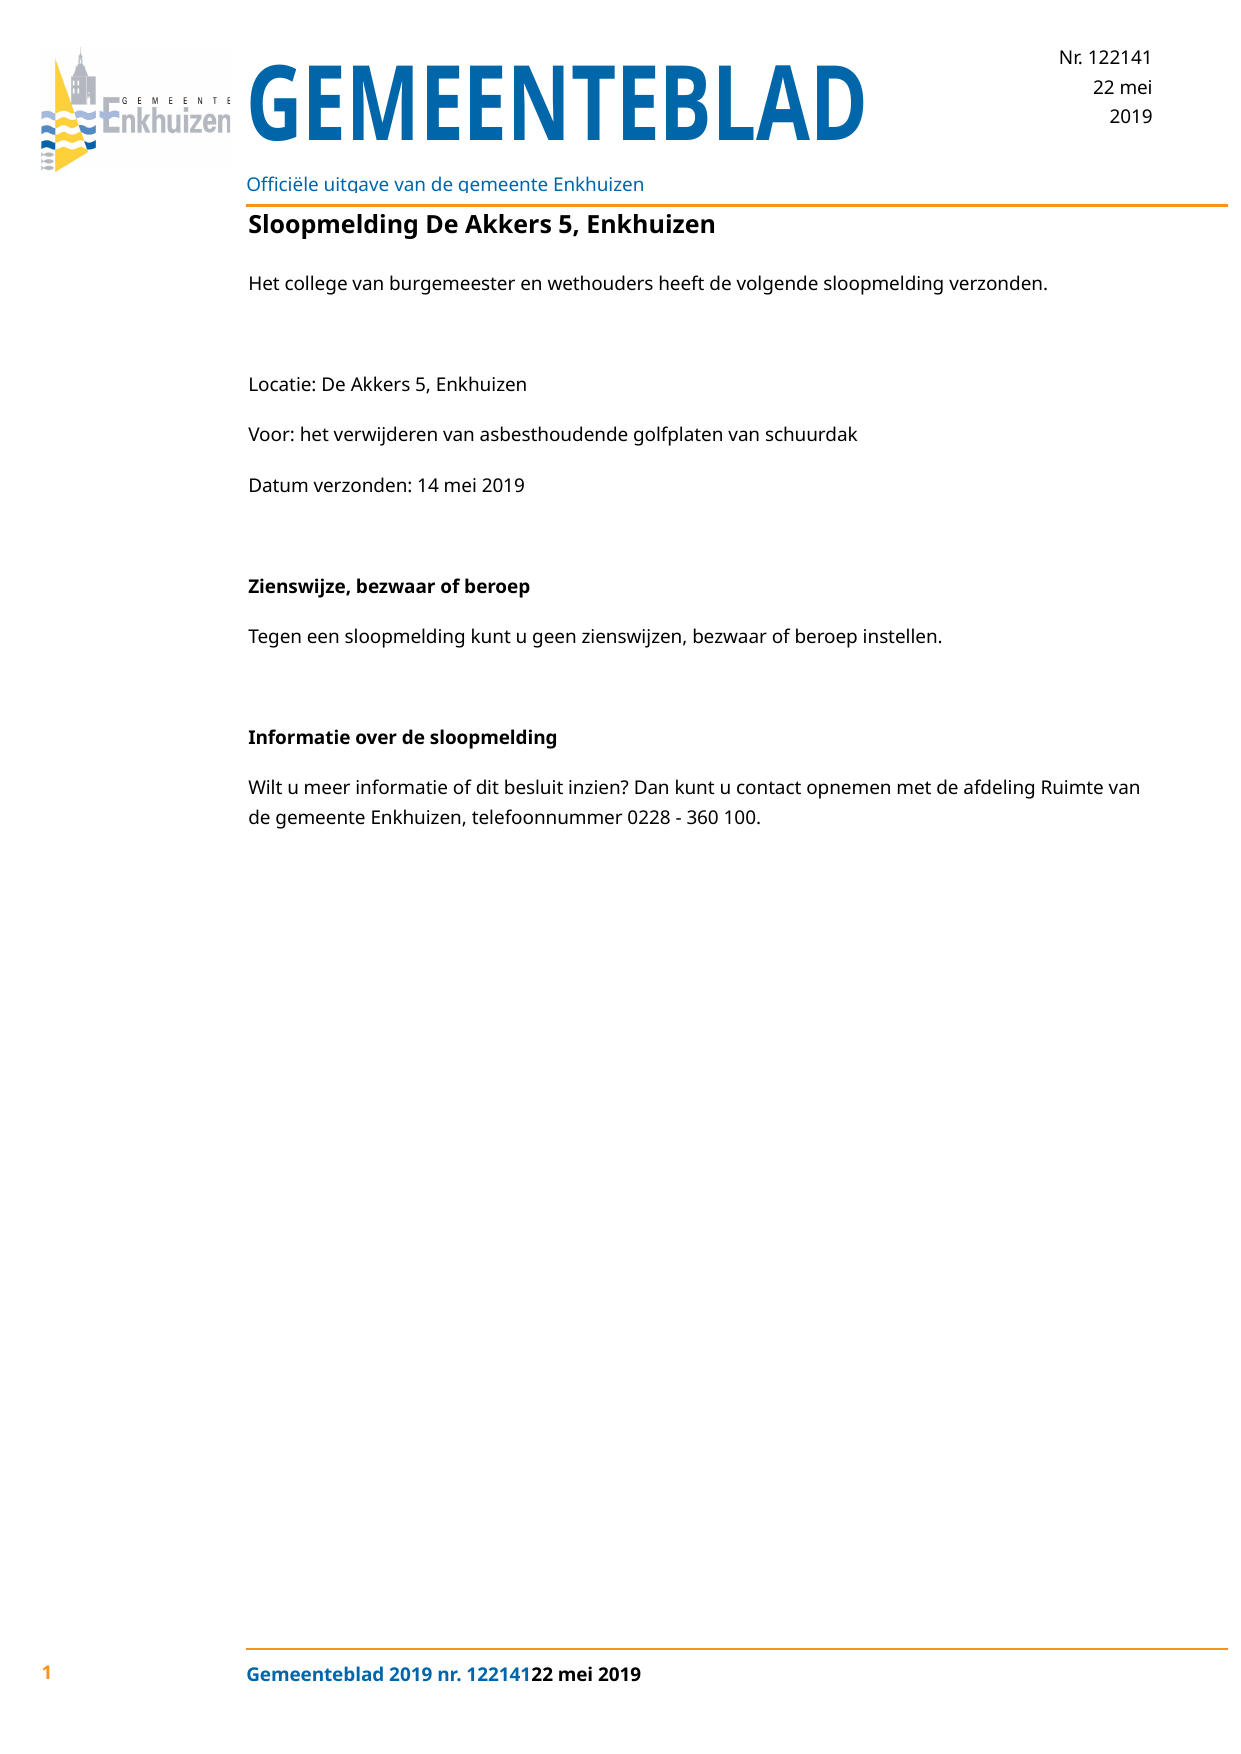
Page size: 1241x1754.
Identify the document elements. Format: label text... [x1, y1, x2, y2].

text Zienswijze, bezwaar of beroep [248, 573, 1152, 598]
text Sloopmelding De Akkers 5, Enkhuizen [248, 207, 1152, 241]
text Voor: het verwijderen van asbesthoudende golfplaten van schuurdak [248, 422, 1152, 447]
text Wilt u meer informatie of dit besluit inzien? Dan kunt u contact opnemen met de afdeling Ruimte van de gemeente Enkhuizen, telefoonnummer 0228 - 360 100. [248, 774, 1152, 830]
picture [41, 47, 231, 172]
text Informatie over de sloopmelding [248, 724, 1152, 750]
text Locatie: De Akkers 5, Enkhuizen [248, 371, 1152, 397]
text Datum verzonden: 14 mei 2019 [248, 472, 1152, 498]
text Tegen een sloopmelding kunt u geen zienswijzen, bezwaar of beroep instellen. [248, 623, 1152, 649]
text Het college van burgemeester en wethouders heeft de volgende sloopmelding verzonden. [248, 270, 1152, 296]
